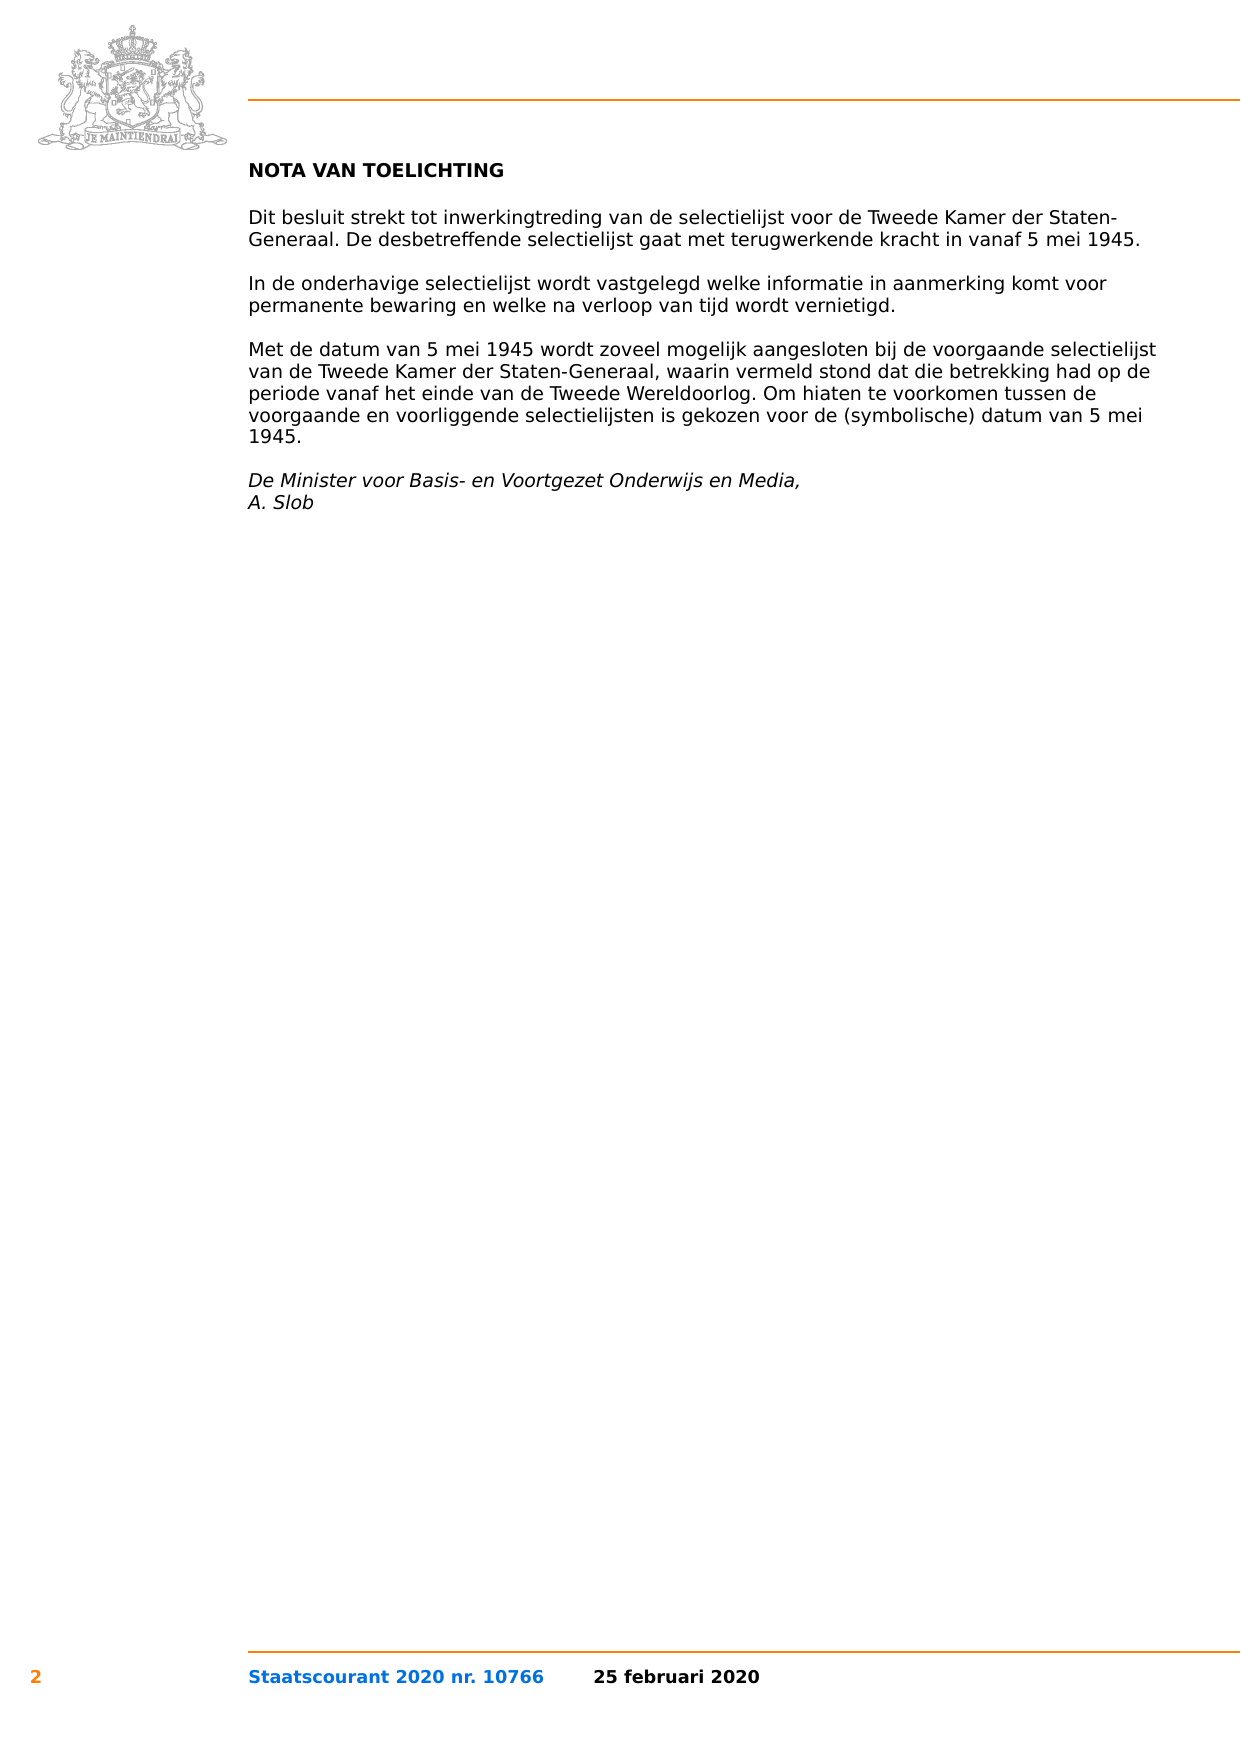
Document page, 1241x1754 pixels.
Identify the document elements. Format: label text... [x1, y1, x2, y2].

text Dit besluit strekt tot inwerkingtreding van de selectielijst voor de Tweede Kamer der Staten-Generaal. De desbetreffende selectielijst gaat met terugwerkende kracht in vanaf 5 mei 1945. [248, 207, 1163, 251]
picture [38, 25, 227, 150]
text Met de datum van 5 mei 1945 wordt zoveel mogelijk aangesloten bij de voorgaande selectielijst van de Tweede Kamer der Staten-Generaal, waarin vermeld stond dat die betrekking had op de periode vanaf het einde van de Tweede Wereldoorlog. Om hiaten te voorkomen tussen de voorgaande en voorliggende selectielijsten is gekozen voor de (symbolische) datum van 5 mei 1945. [248, 338, 1163, 448]
text In de onderhavige selectielijst wordt vastgelegd welke informatie in aanmerking komt voor permanente bewaring en welke na verloop van tijd wordt vernietigd. [248, 273, 1163, 317]
subtitle NOTA VAN TOELICHTING [248, 160, 1163, 182]
text De Minister voor Basis- en Voortgezet Onderwijs en Media, A. Slob [248, 470, 1163, 514]
